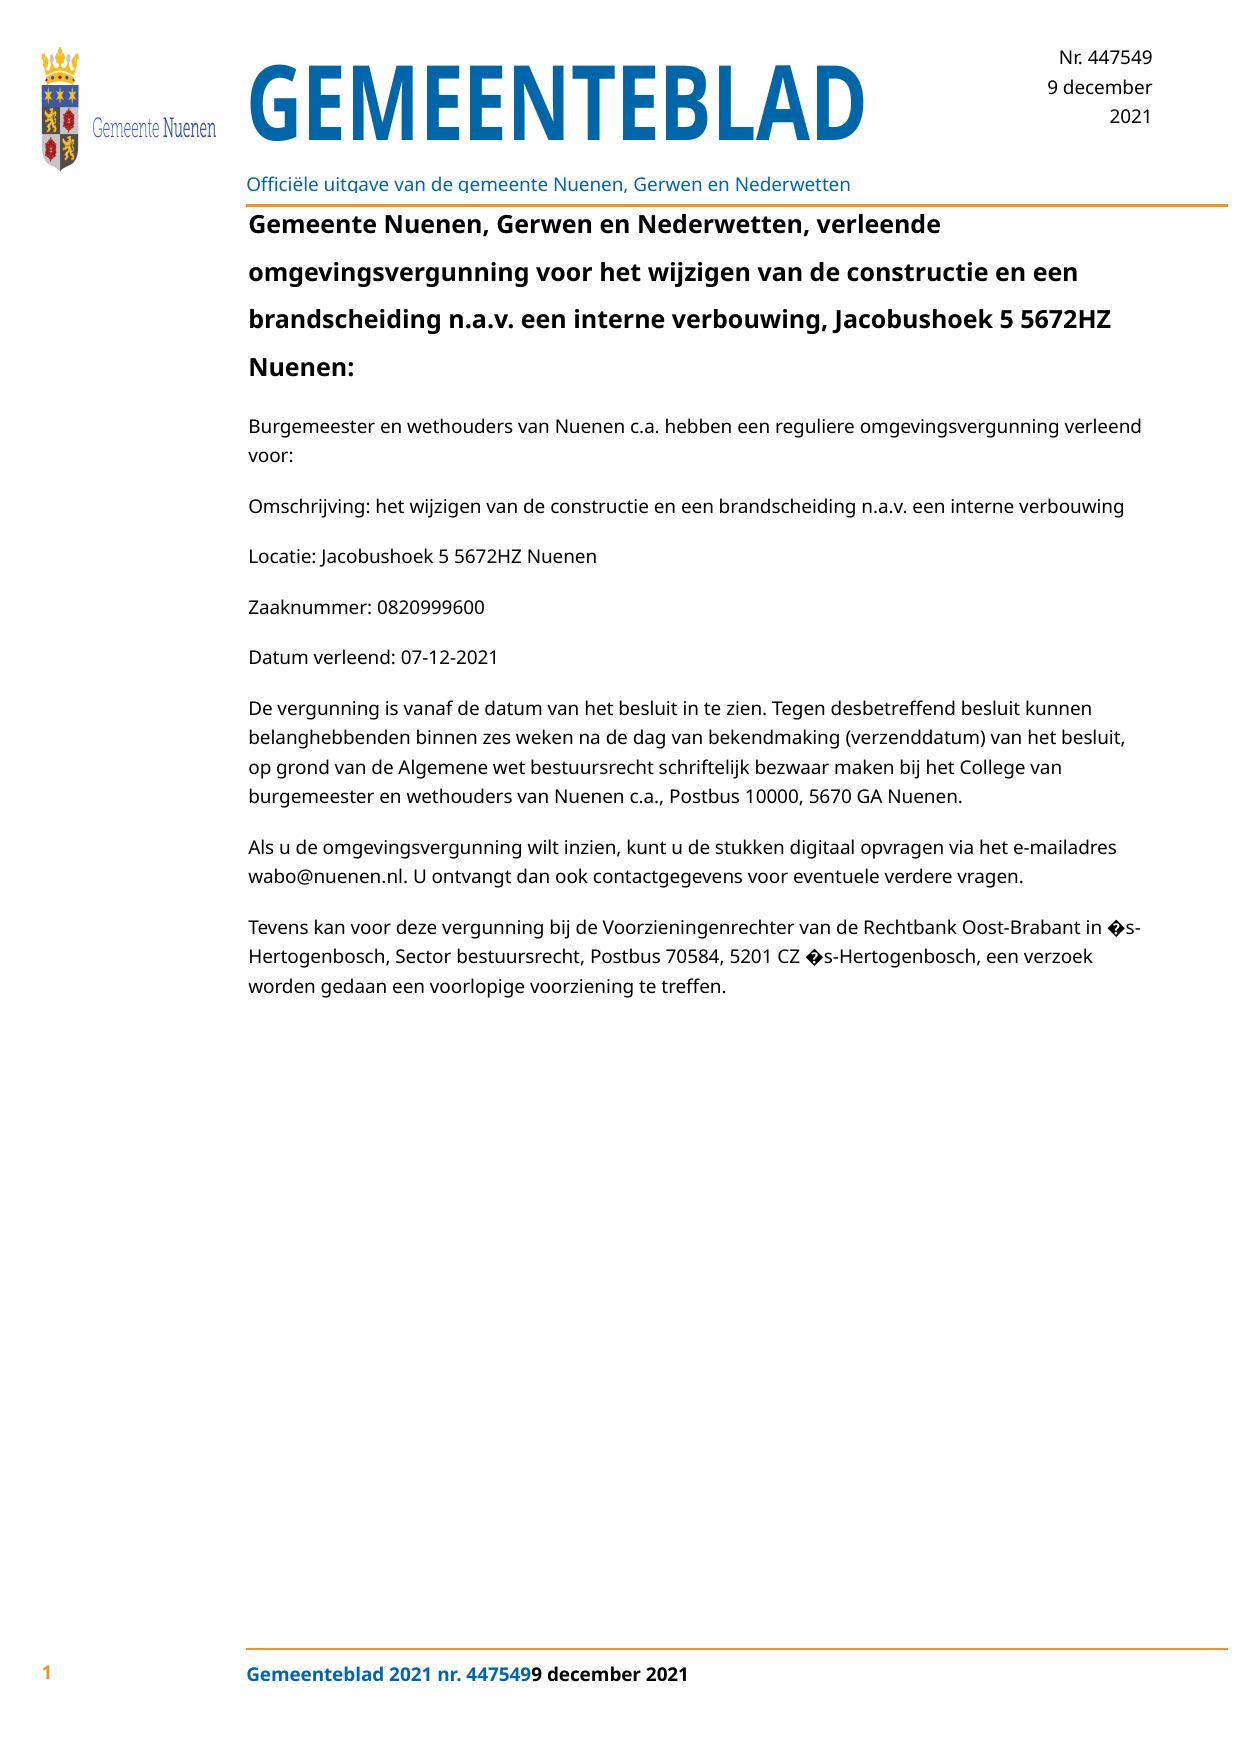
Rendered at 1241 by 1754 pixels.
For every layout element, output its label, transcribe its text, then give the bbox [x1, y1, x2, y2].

text Datum verleend: 07-12-2021 [248, 644, 1152, 670]
text Gemeente Nuenen, Gerwen en Nederwetten, verleende omgevingsvergunning voor het wijzigen van de constructie en een brandscheiding n.a.v. een interne verbouwing, Jacobushoek 5 5672HZ Nuenen: [248, 207, 1152, 384]
text De vergunning is vanaf de datum van het besluit in te zien. Tegen desbetreffend besluit kunnen belanghebbenden binnen zes weken na de dag van bekendmaking (verzenddatum) van het besluit, op grond van de Algemene wet bestuursrecht schriftelijk bezwaar maken bij het College van burgemeester en wethouders van Nuenen c.a., Postbus 10000, 5670 GA Nuenen. [248, 695, 1152, 809]
picture [41, 47, 231, 172]
text Zaaknummer: 0820999600 [248, 594, 1152, 620]
text Omschrijving: het wijzigen van de constructie en een brandscheiding n.a.v. een interne verbouwing [248, 493, 1152, 519]
text Tevens kan voor deze vergunning bij de Voorzieningenrechter van de Rechtbank Oost-Brabant in �s-Hertogenbosch, Sector bestuursrecht, Postbus 70584, 5201 CZ �s-Hertogenbosch, een verzoek worden gedaan een voorlopige voorziening te treffen. [248, 914, 1152, 999]
text Locatie: Jacobushoek 5 5672HZ Nuenen [248, 543, 1152, 569]
text Als u de omgevingsvergunning wilt inzien, kunt u de stukken digitaal opvragen via het e-mailadres wabo@nuenen.nl. U ontvangt dan ook contactgegevens voor eventuele verdere vragen. [248, 834, 1152, 889]
text Burgemeester en wethouders van Nuenen c.a. hebben een reguliere omgevingsvergunning verleend voor: [248, 413, 1152, 468]
